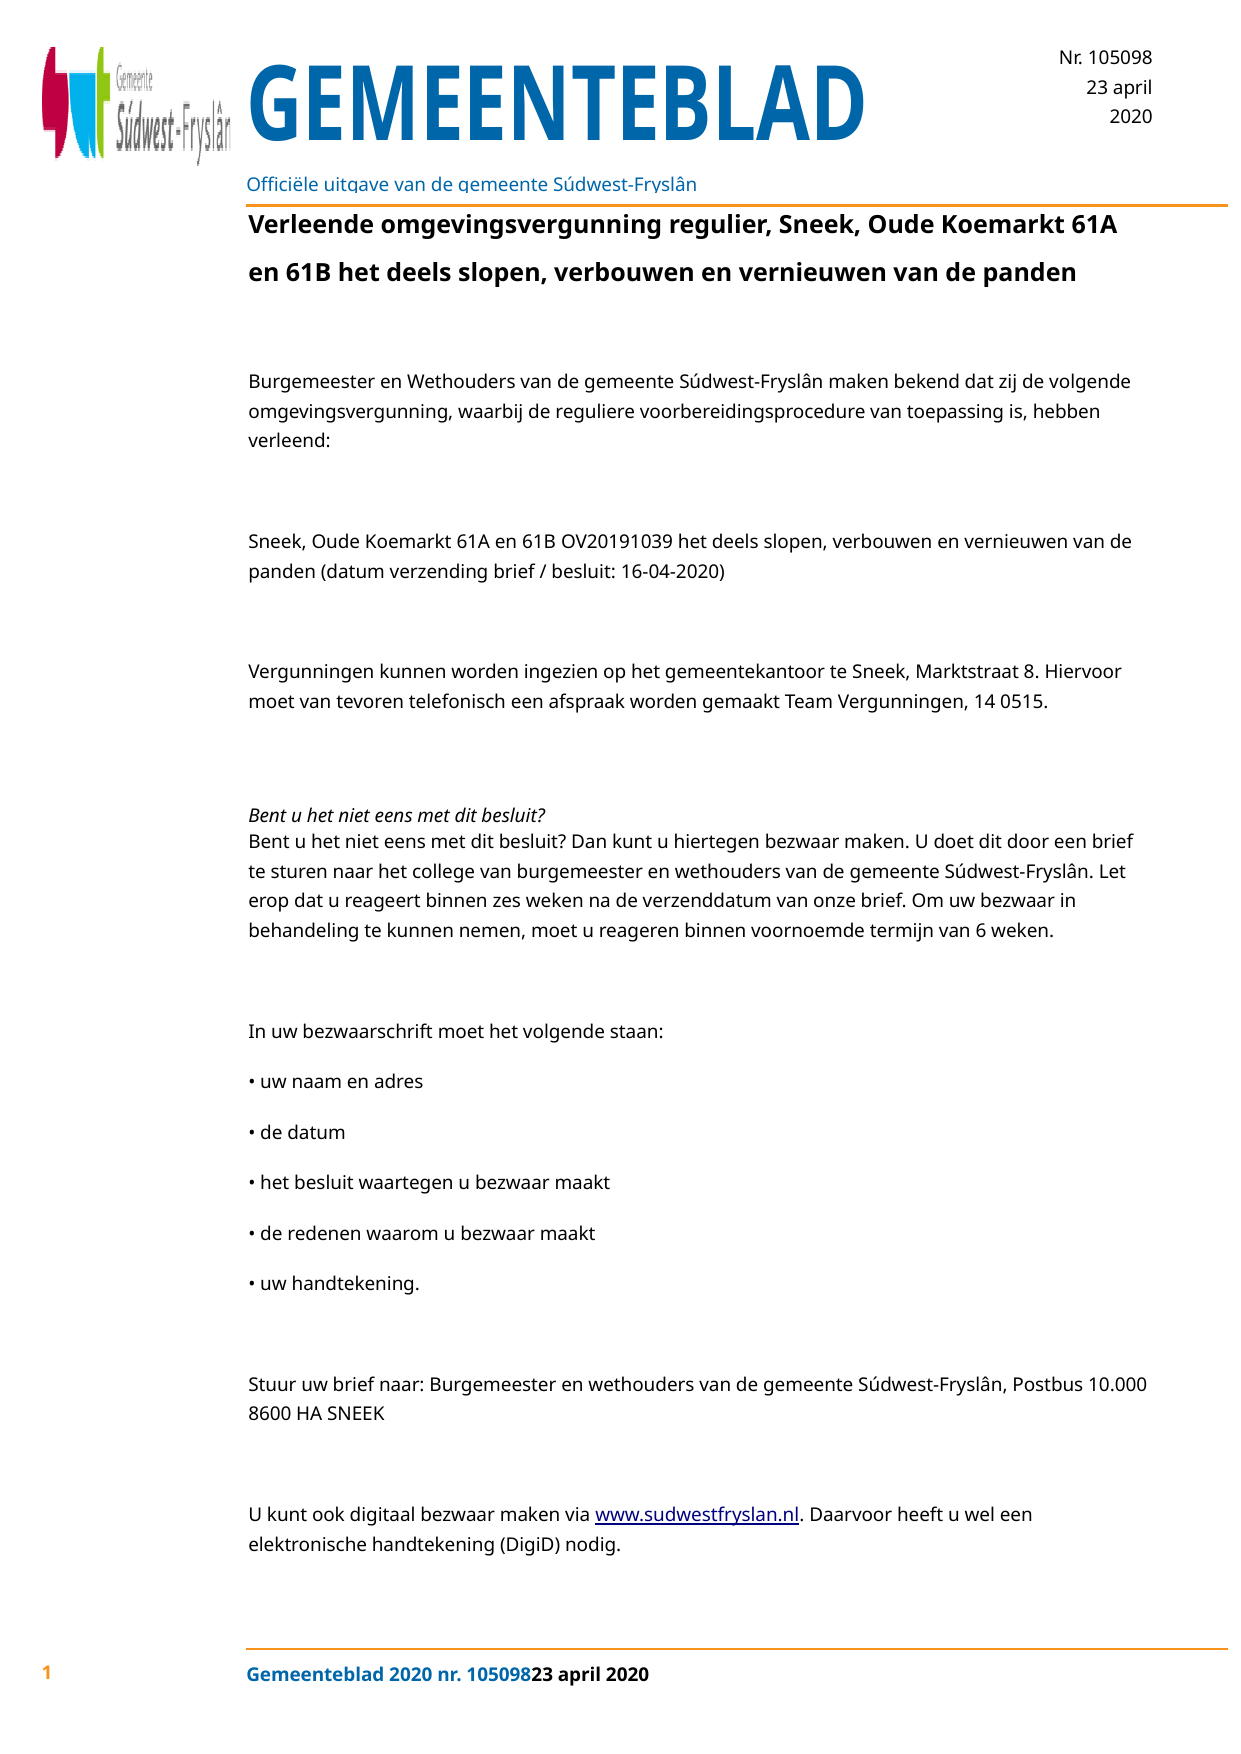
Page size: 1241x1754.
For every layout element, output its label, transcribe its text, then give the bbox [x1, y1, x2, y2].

text Stuur uw brief naar: Burgemeester en wethouders van de gemeente Súdwest-Fryslân, Postbus 10.000 8600 HA SNEEK [248, 1371, 1152, 1426]
text Bent u het niet eens met dit besluit? Dan kunt u hiertegen bezwaar maken. U doet dit door een brief te sturen naar het college van burgemeester en wethouders van de gemeente Súdwest-Fryslân. Let erop dat u reageert binnen zes weken na de verzenddatum van onze brief. Om uw bezwaar in behandeling te kunnen nemen, moet u reageren binnen voornoemde termijn van 6 weken. [248, 828, 1152, 943]
text • uw naam en adres [248, 1068, 1152, 1094]
text Bent u het niet eens met dit besluit? [248, 803, 1152, 828]
text U kunt ook digitaal bezwaar maken via www.sudwestfryslan.nl. Daarvoor heeft u wel een elektronische handtekening (DigiD) nodig. [248, 1501, 1152, 1557]
text Verleende omgevingsvergunning regulier, Sneek, Oude Koemarkt 61A en 61B het deels slopen, verbouwen en vernieuwen van de panden [248, 207, 1152, 288]
text • uw handtekening. [248, 1270, 1152, 1296]
text In uw bezwaarschrift moet het volgende staan: [248, 1018, 1152, 1044]
text Sneek, Oude Koemarkt 61A en 61B OV20191039 het deels slopen, verbouwen en vernieuwen van de panden (datum verzending brief / besluit: 16-04-2020) [248, 528, 1152, 584]
text • de datum [248, 1119, 1152, 1144]
text Burgemeester en Wethouders van de gemeente Súdwest-Fryslân maken bekend dat zij de volgende omgevingsvergunning, waarbij de reguliere voorbereidingsprocedure van toepassing is, hebben verleend: [248, 368, 1152, 453]
text Vergunningen kunnen worden ingezien op het gemeentekantoor te Sneek, Marktstraat 8. Hiervoor moet van tevoren telefonisch een afspraak worden gemaakt Team Vergunningen, 14 0515. [248, 659, 1152, 714]
picture [41, 47, 231, 172]
text • het besluit waartegen u bezwaar maakt [248, 1169, 1152, 1195]
text • de redenen waarom u bezwaar maakt [248, 1220, 1152, 1245]
